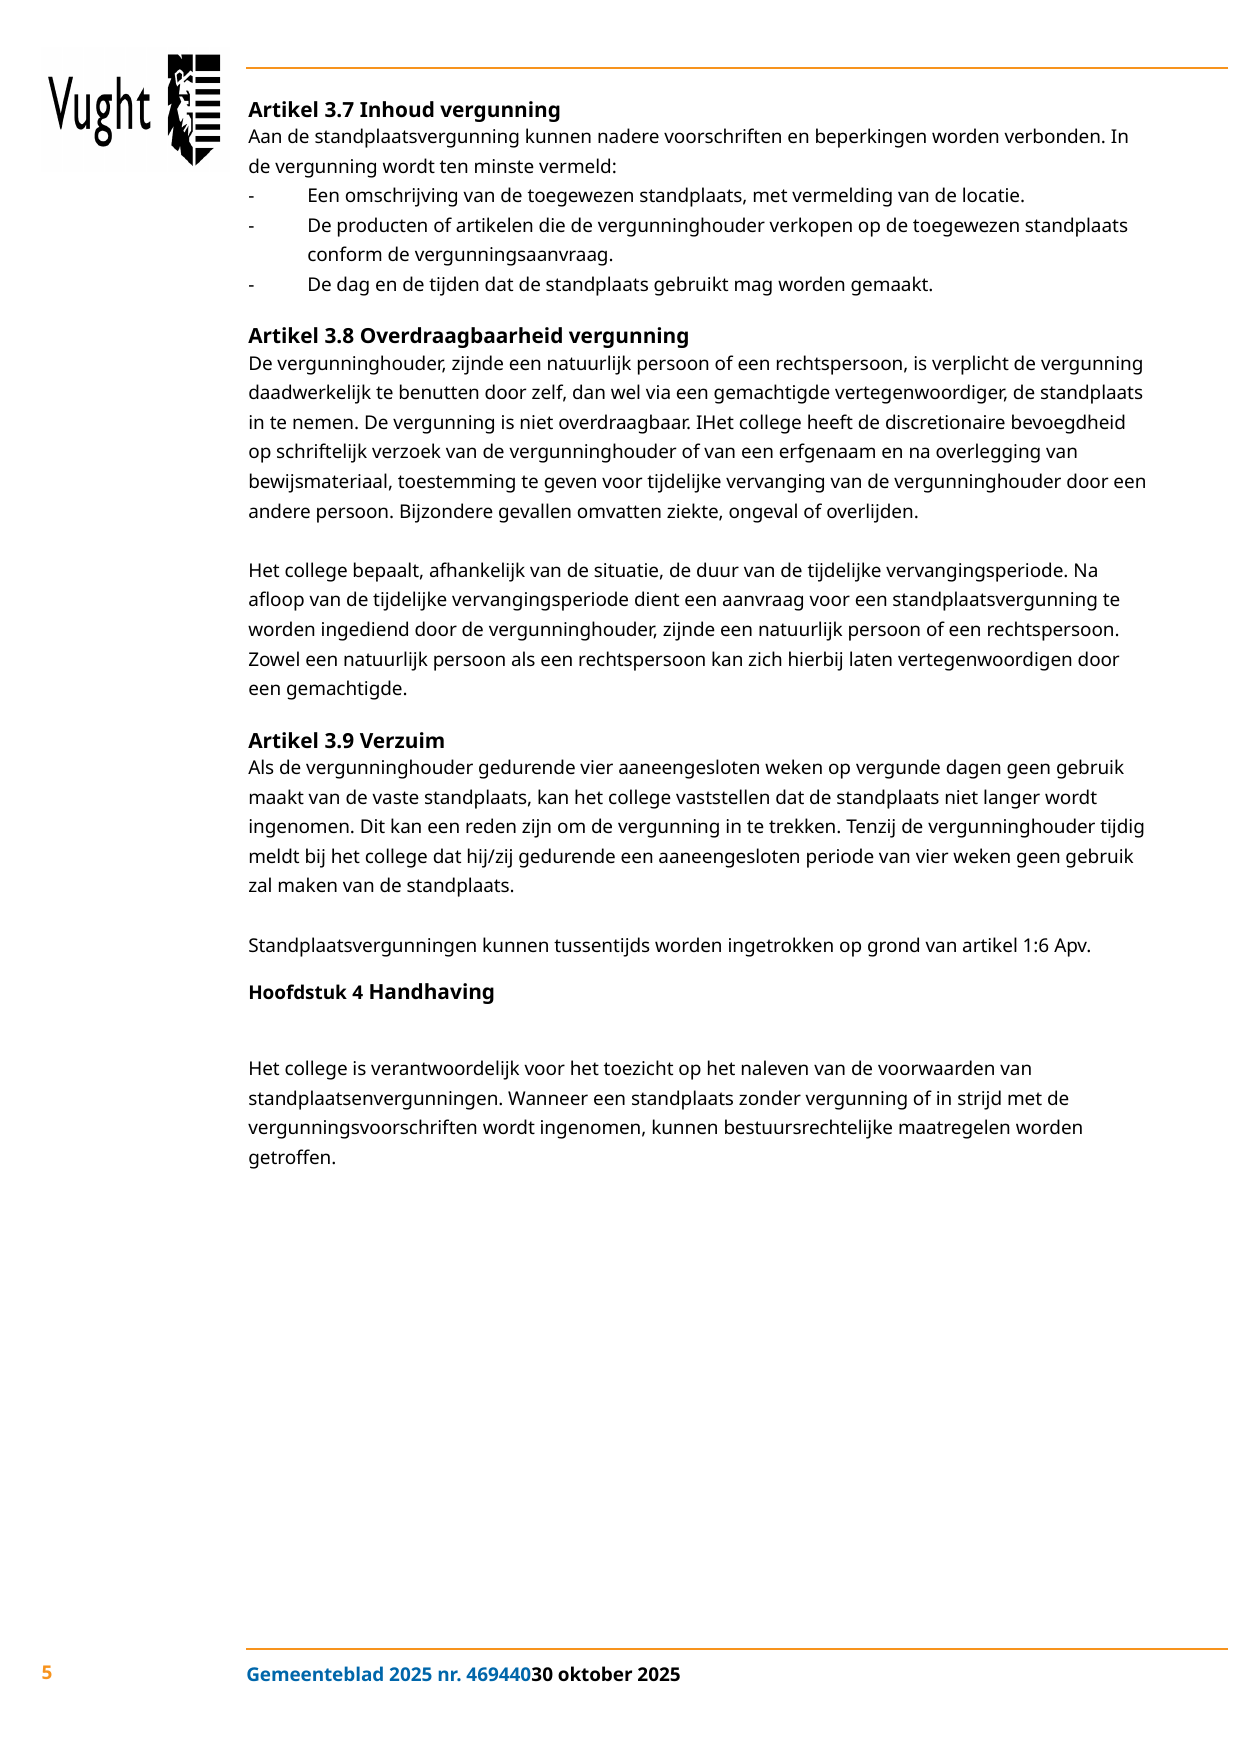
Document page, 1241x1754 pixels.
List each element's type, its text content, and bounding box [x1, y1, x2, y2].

text Als de vergunninghouder gedurende vier aaneengesloten weken op vergunde dagen geen gebruik maakt van de vaste standplaats, kan het college vaststellen dat de standplaats niet langer wordt ingenomen. Dit kan een reden zijn om de vergunning in te trekken. Tenzij de vergunninghouder tijdig meldt bij het college dat hij/zij gedurende een aaneengesloten periode van vier weken geen gebruik zal maken van de standplaats. [248, 754, 1152, 898]
text Artikel 3.7 Inhoud vergunning [248, 95, 1152, 123]
text Hoofdstuk 4 Handhaving [248, 977, 1152, 1006]
picture [41, 47, 231, 172]
text De vergunninghouder, zijnde een natuurlijk persoon of een rechtspersoon, is verplicht de vergunning daadwerkelijk te benutten door zelf, dan wel via een gemachtigde vertegenwoordiger, de standplaats in te nemen. De vergunning is niet overdraagbaar. IHet college heeft de discretionaire bevoegdheid op schriftelijk verzoek van de vergunninghouder of van een erfgenaam en na overlegging van bewijsmateriaal, toestemming te geven voor tijdelijke vervanging van de vergunninghouder door een andere persoon. Bijzondere gevallen omvatten ziekte, ongeval of overlijden. [248, 350, 1152, 524]
text Standplaatsvergunningen kunnen tussentijds worden ingetrokken op grond van artikel 1:6 Apv. [248, 932, 1152, 957]
list Een omschrijving van de toegewezen standplaats, met vermelding van de locatie. [248, 182, 1152, 208]
text Artikel 3.8 Overdraagbaarheid vergunning [248, 322, 1152, 350]
text Het college is verantwoordelijk voor het toezicht op het naleven van de voorwaarden van standplaatsenvergunningen. Wanneer een standplaats zonder vergunning of in strijd met de vergunningsvoorschriften wordt ingenomen, kunnen bestuursrechtelijke maatregelen worden getroffen. [248, 1055, 1152, 1169]
text Het college bepaalt, afhankelijk van de situatie, de duur van de tijdelijke vervangingsperiode. Na afloop van de tijdelijke vervangingsperiode dient een aanvraag voor een standplaatsvergunning te worden ingediend door de vergunninghouder, zijnde een natuurlijk persoon of een rechtspersoon. Zowel een natuurlijk persoon als een rechtspersoon kan zich hierbij laten vertegenwoordigen door een gemachtigde. [248, 557, 1152, 701]
list De dag en de tijden dat de standplaats gebruikt mag worden gemaakt. [248, 271, 1152, 297]
list De producten of artikelen die de vergunninghouder verkopen op de toegewezen standplaats conform de vergunningsaanvraag. [248, 212, 1152, 267]
text Aan de standplaatsvergunning kunnen nadere voorschriften en beperkingen worden verbonden. In de vergunning wordt ten minste vermeld: [248, 123, 1152, 178]
text Artikel 3.9 Verzuim [248, 726, 1152, 754]
